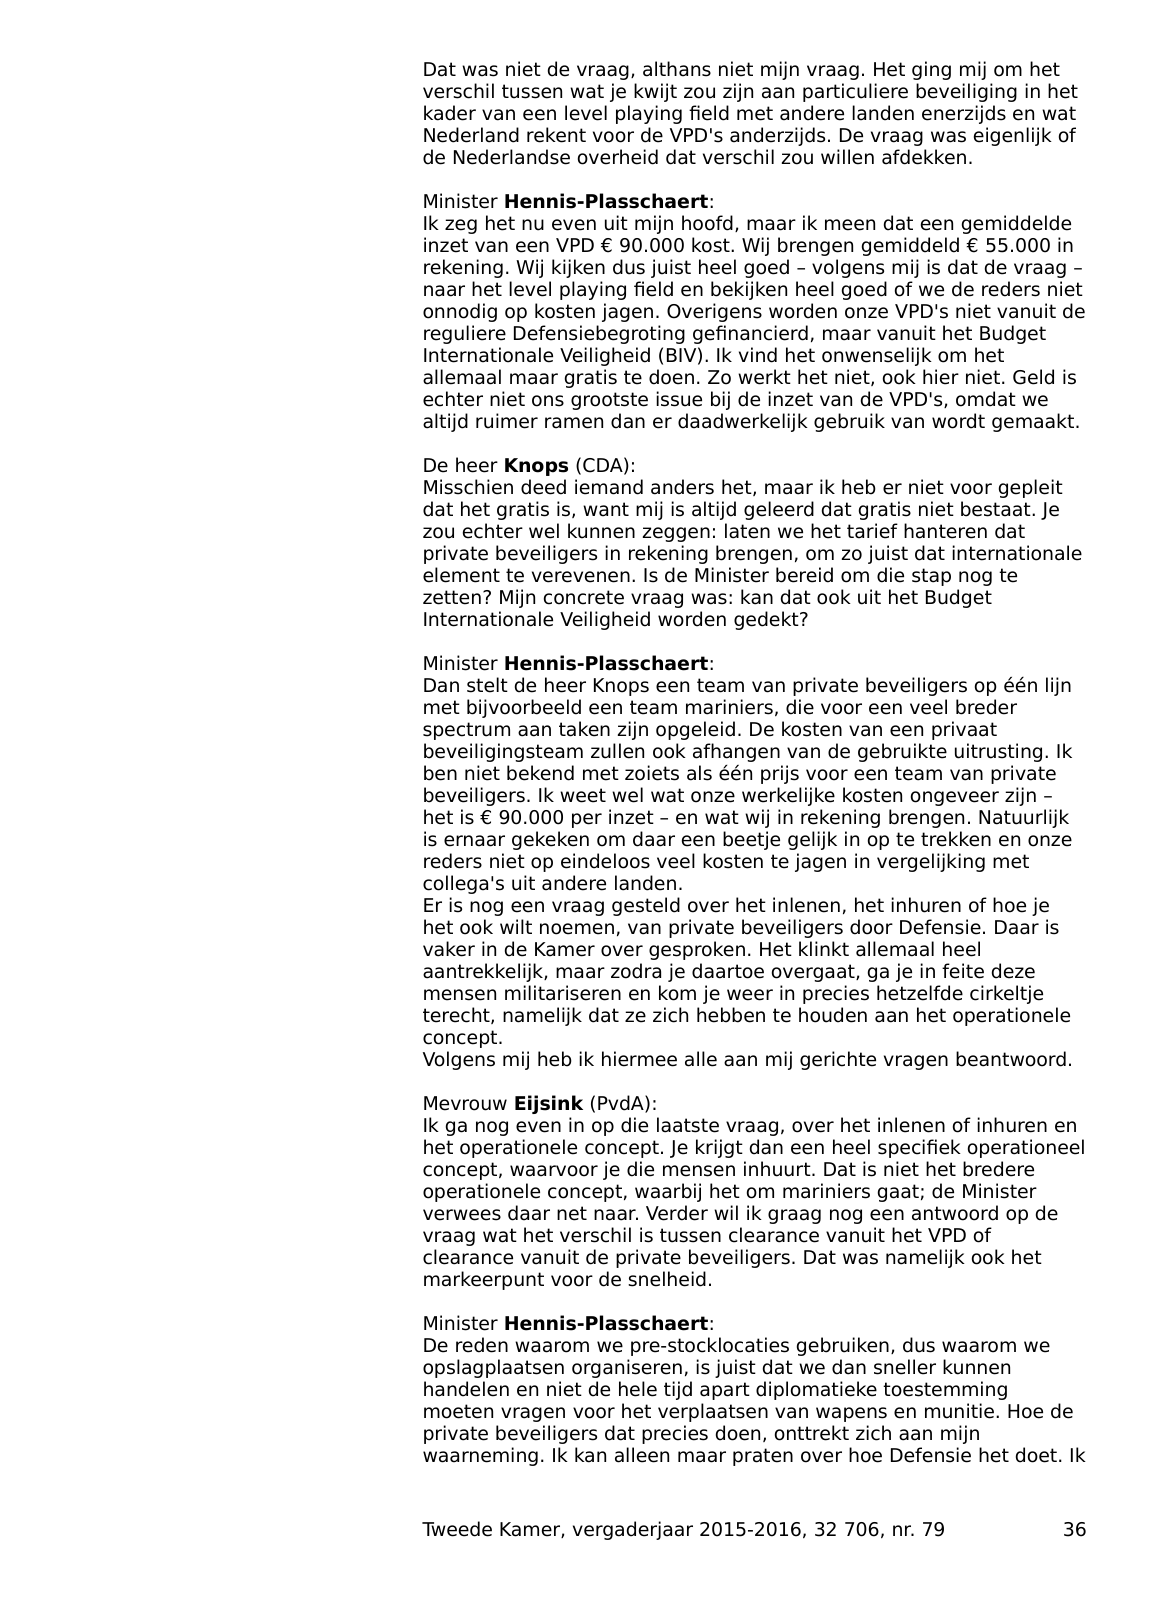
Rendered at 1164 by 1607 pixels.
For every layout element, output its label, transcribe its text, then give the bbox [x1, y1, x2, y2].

text Ik zeg het nu even uit mijn hoofd, maar ik meen dat een gemiddelde inzet van een VPD € 90.000 kost. Wij brengen gemiddeld € 55.000 in rekening. Wij kijken dus juist heel goed – volgens mij is dat de vraag – naar het level playing field en bekijken heel goed of we de reders niet onnodig op kosten jagen. Overigens worden onze VPD's niet vanuit de reguliere Defensiebegroting gefinancierd, maar vanuit het Budget Internationale Veiligheid (BIV). Ik vind het onwenselijk om het allemaal maar gratis te doen. Zo werkt het niet, ook hier niet. Geld is echter niet ons grootste issue bij de inzet van de VPD's, omdat we altijd ruimer ramen dan er daadwerkelijk gebruik van wordt gemaakt. [422, 213, 1087, 433]
text Dan stelt de heer Knops een team van private beveiligers op één lijn met bijvoorbeeld een team mariniers, die voor een veel breder spectrum aan taken zijn opgeleid. De kosten van een privaat beveiligingsteam zullen ook afhangen van de gebruikte uitrusting. Ik ben niet bekend met zoiets als één prijs voor een team van private beveiligers. Ik weet wel wat onze werkelijke kosten ongeveer zijn – het is € 90.000 per inzet – en wat wij in rekening brengen. Natuurlijk is ernaar gekeken om daar een beetje gelijk in op te trekken en onze reders niet op eindeloos veel kosten te jagen in vergelijking met collega's uit andere landen. [422, 675, 1087, 895]
text Er is nog een vraag gesteld over het inlenen, het inhuren of hoe je het ook wilt noemen, van private beveiligers door Defensie. Daar is vaker in de Kamer over gesproken. Het klinkt allemaal heel aantrekkelijk, maar zodra je daartoe overgaat, ga je in feite deze mensen militariseren en kom je weer in precies hetzelfde cirkeltje terecht, namelijk dat ze zich hebben te houden aan het operationele concept. [422, 895, 1087, 1049]
text De heer Knops (CDA): [422, 455, 1087, 477]
text Minister Hennis-Plasschaert: [422, 653, 1087, 675]
text Misschien deed iemand anders het, maar ik heb er niet voor gepleit dat het gratis is, want mij is altijd geleerd dat gratis niet bestaat. Je zou echter wel kunnen zeggen: laten we het tarief hanteren dat private beveiligers in rekening brengen, om zo juist dat internationale element te verevenen. Is de Minister bereid om die stap nog te zetten? Mijn concrete vraag was: kan dat ook uit het Budget Internationale Veiligheid worden gedekt? [422, 477, 1087, 631]
text De reden waarom we pre-stocklocaties gebruiken, dus waarom we opslagplaatsen organiseren, is juist dat we dan sneller kunnen handelen en niet de hele tijd apart diplomatieke toestemming moeten vragen voor het verplaatsen van wapens en munitie. Hoe de private beveiligers dat precies doen, onttrekt zich aan mijn waarneming. Ik kan alleen maar praten over hoe Defensie het doet. Ik [422, 1335, 1087, 1467]
text Dat was niet de vraag, althans niet mijn vraag. Het ging mij om het verschil tussen wat je kwijt zou zijn aan particuliere beveiliging in het kader van een level playing field met andere landen enerzijds en wat Nederland rekent voor de VPD's anderzijds. De vraag was eigenlijk of de Nederlandse overheid dat verschil zou willen afdekken. [422, 59, 1087, 169]
text Mevrouw Eijsink (PvdA): [422, 1093, 1087, 1115]
text Minister Hennis-Plasschaert: [422, 1313, 1087, 1335]
text Ik ga nog even in op die laatste vraag, over het inlenen of inhuren en het operationele concept. Je krijgt dan een heel specifiek operationeel concept, waarvoor je die mensen inhuurt. Dat is niet het bredere operationele concept, waarbij het om mariniers gaat; de Minister verwees daar net naar. Verder wil ik graag nog een antwoord op de vraag wat het verschil is tussen clearance vanuit het VPD of clearance vanuit de private beveiligers. Dat was namelijk ook het markeerpunt voor de snelheid. [422, 1115, 1087, 1291]
text Volgens mij heb ik hiermee alle aan mij gerichte vragen beantwoord. [422, 1049, 1087, 1071]
text Minister Hennis-Plasschaert: [422, 191, 1087, 213]
